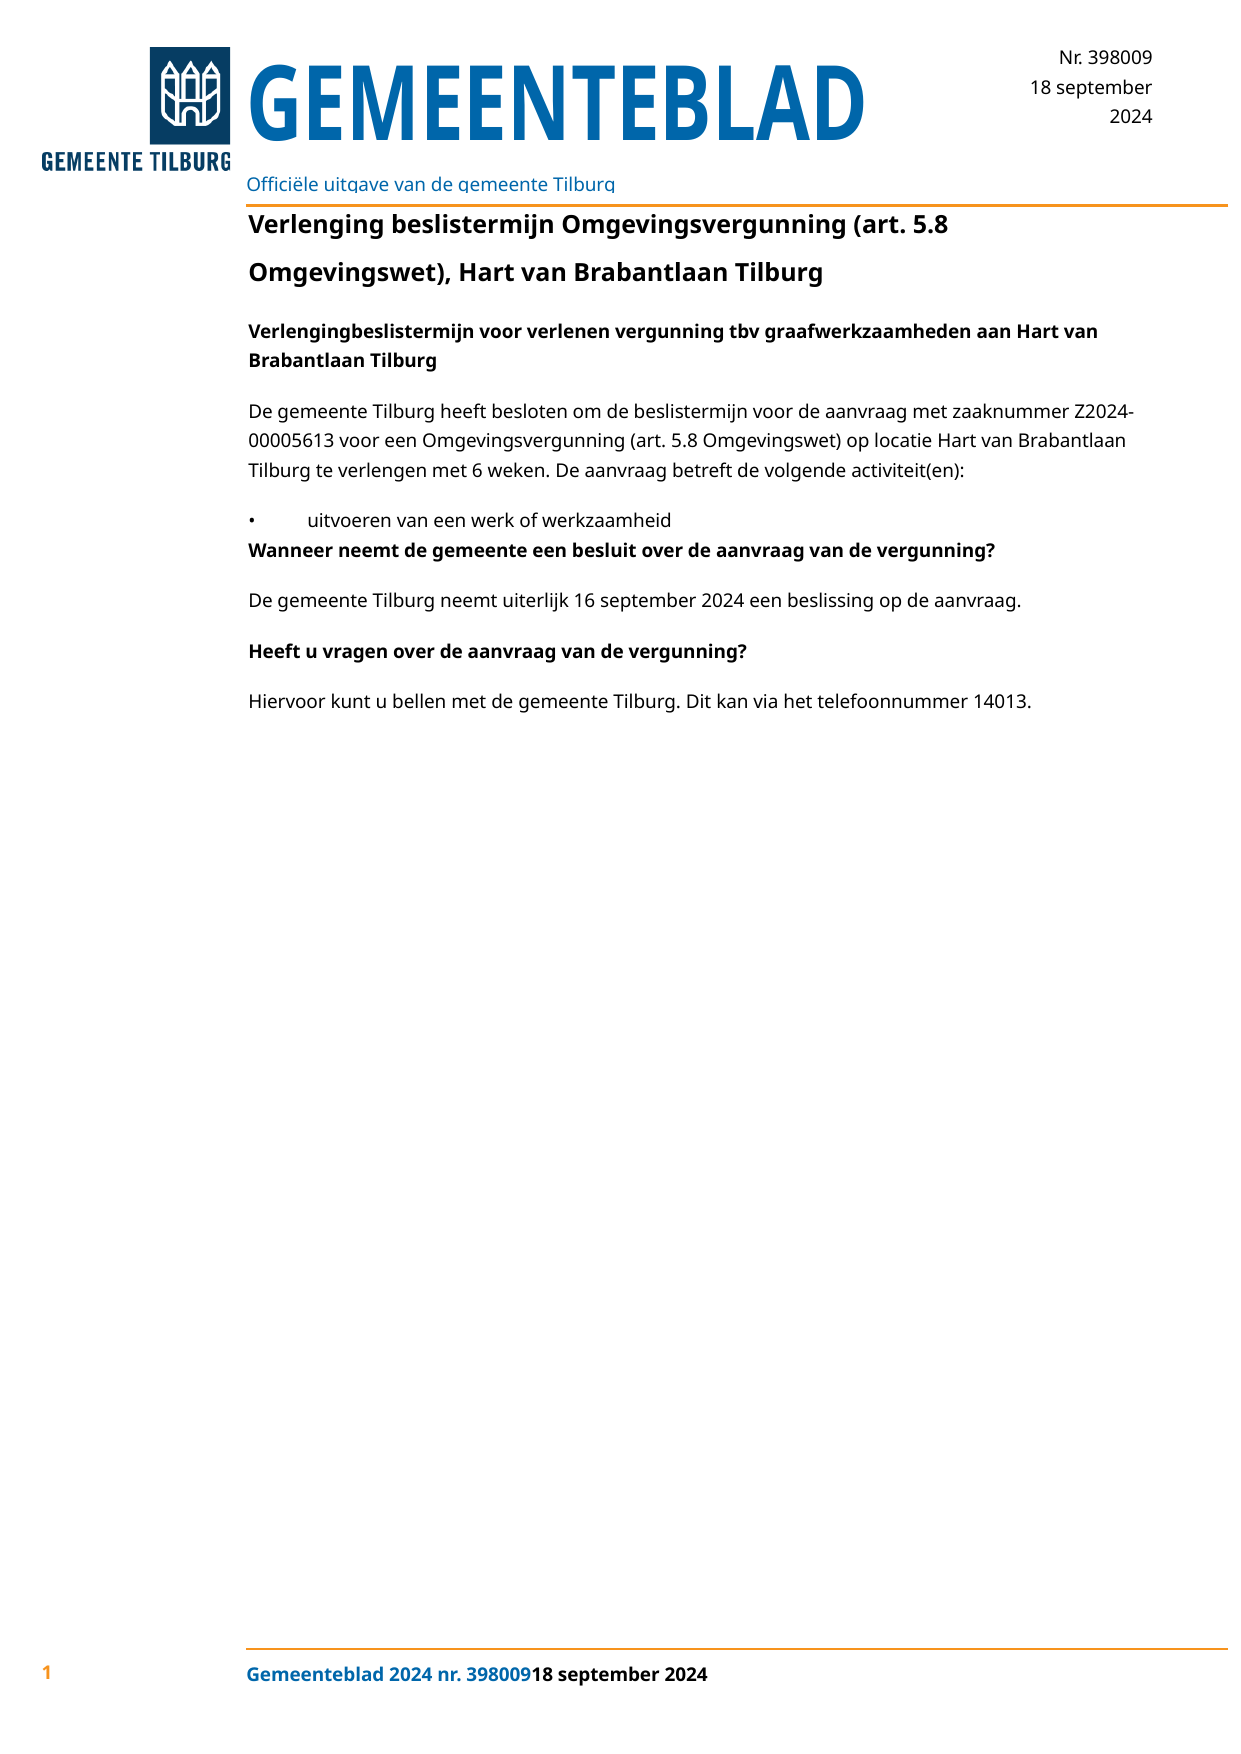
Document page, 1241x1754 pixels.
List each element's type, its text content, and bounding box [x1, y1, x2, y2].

list uitvoeren van een werk of werkzaamheid [248, 507, 1152, 533]
text De gemeente Tilburg heeft besloten om de beslistermijn voor de aanvraag met zaaknummer Z2024-00005613 voor een Omgevingsvergunning (art. 5.8 Omgevingswet) op locatie Hart van Brabantlaan Tilburg te verlengen met 6 weken. De aanvraag betreft de volgende activiteit(en): [248, 398, 1152, 483]
text Verlenging beslistermijn Omgevingsvergunning (art. 5.8 Omgevingswet), Hart van Brabantlaan Tilburg [248, 207, 1152, 288]
text Heeft u vragen over de aanvraag van de vergunning? [248, 638, 1152, 664]
text Wanneer neemt de gemeente een besluit over de aanvraag van de vergunning? [248, 537, 1152, 563]
text Hiervoor kunt u bellen met de gemeente Tilburg. Dit kan via het telefoonnummer 14013. [248, 688, 1152, 714]
text Verlengingbeslistermijn voor verlenen vergunning tbv graafwerkzaamheden aan Hart van Brabantlaan Tilburg [248, 318, 1152, 373]
text De gemeente Tilburg neemt uiterlijk 16 september 2024 een beslissing op de aanvraag. [248, 587, 1152, 613]
picture [41, 47, 231, 172]
